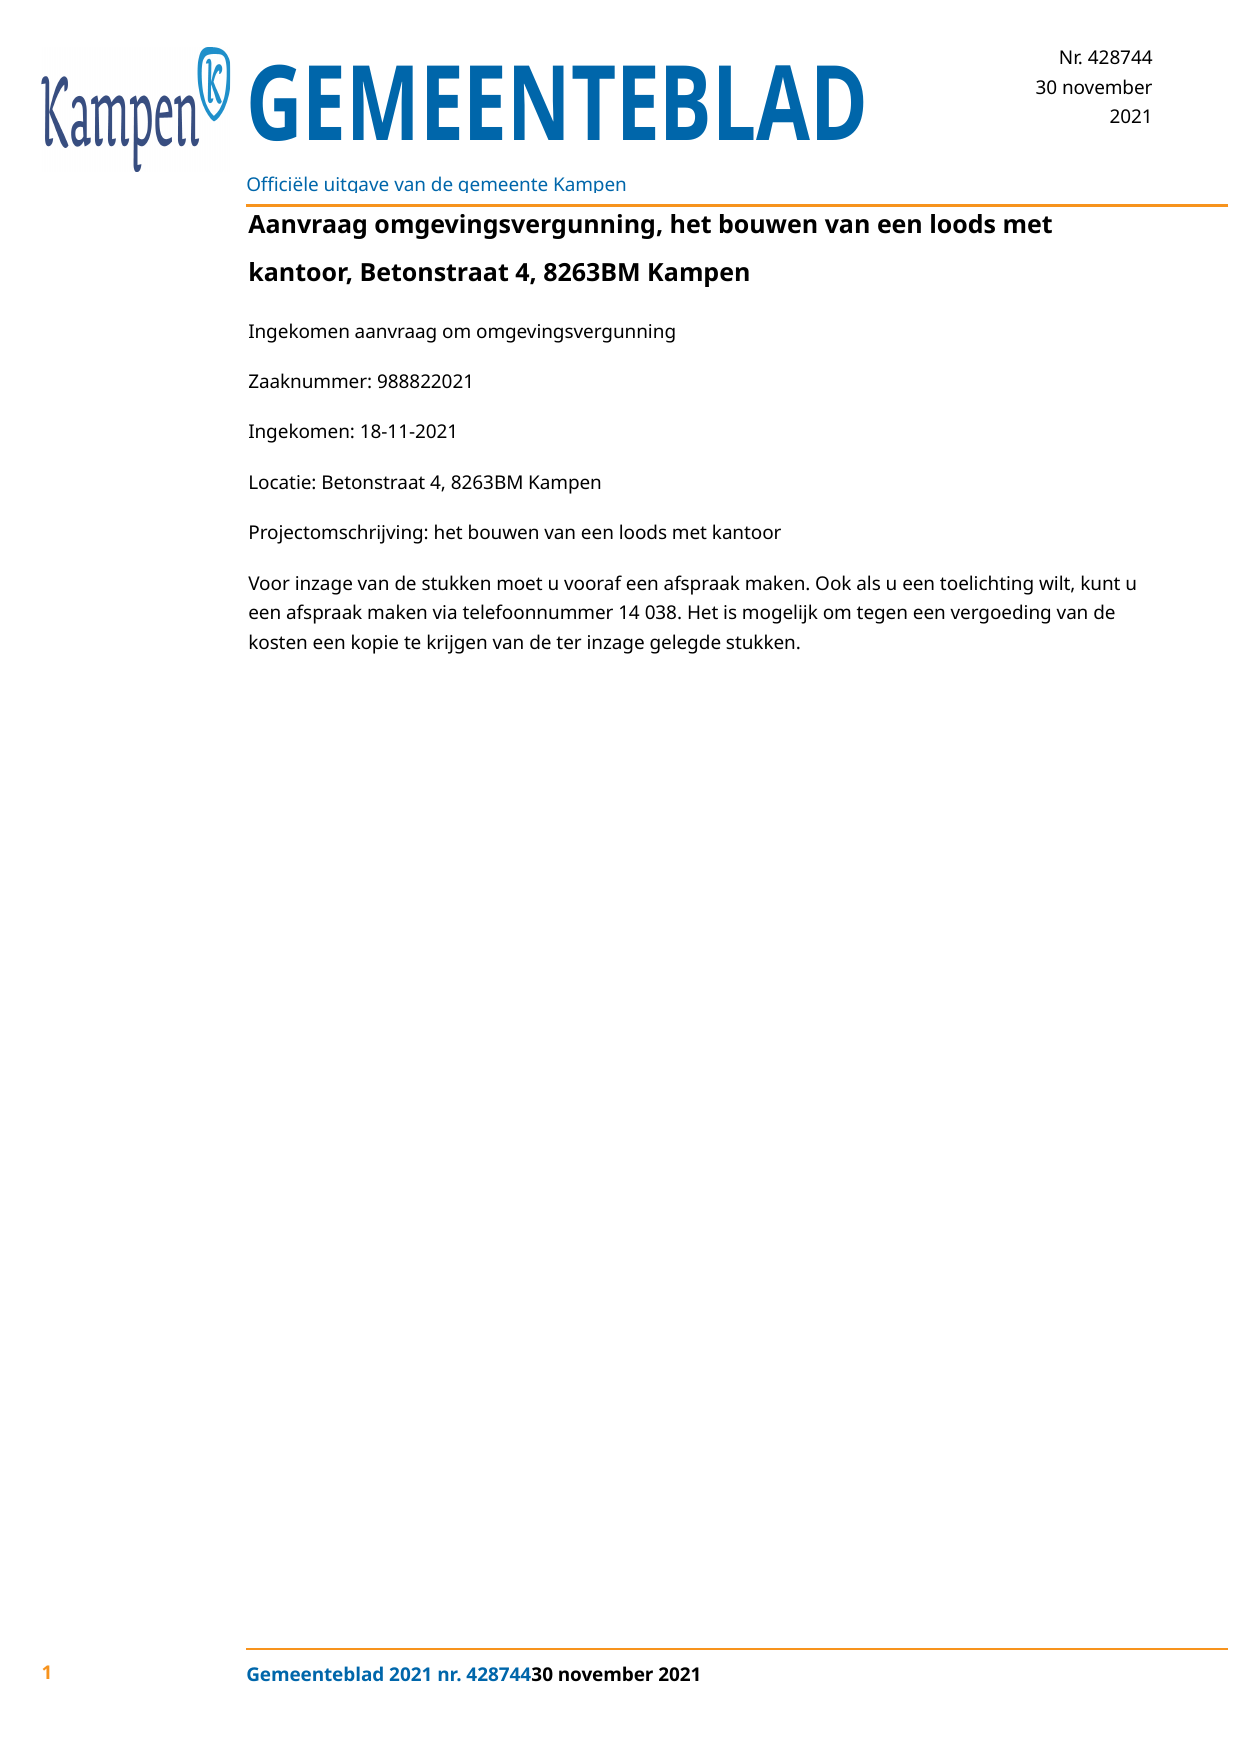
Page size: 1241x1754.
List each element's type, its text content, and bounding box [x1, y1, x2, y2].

text Ingekomen aanvraag om omgevingsvergunning [248, 318, 1152, 344]
text Zaaknummer: 988822021 [248, 368, 1152, 394]
text Locatie: Betonstraat 4, 8263BM Kampen [248, 469, 1152, 495]
text Projectomschrijving: het bouwen van een loods met kantoor [248, 519, 1152, 545]
text Ingekomen: 18-11-2021 [248, 419, 1152, 444]
text Aanvraag omgevingsvergunning, het bouwen van een loods met kantoor, Betonstraat 4, 8263BM Kampen [248, 207, 1152, 288]
text Voor inzage van de stukken moet u vooraf een afspraak maken. Ook als u een toelichting wilt, kunt u een afspraak maken via telefoonnummer 14 038. Het is mogelijk om tegen een vergoeding van de kosten een kopie te krijgen van de ter inzage gelegde stukken. [248, 570, 1152, 655]
picture [41, 47, 231, 172]
